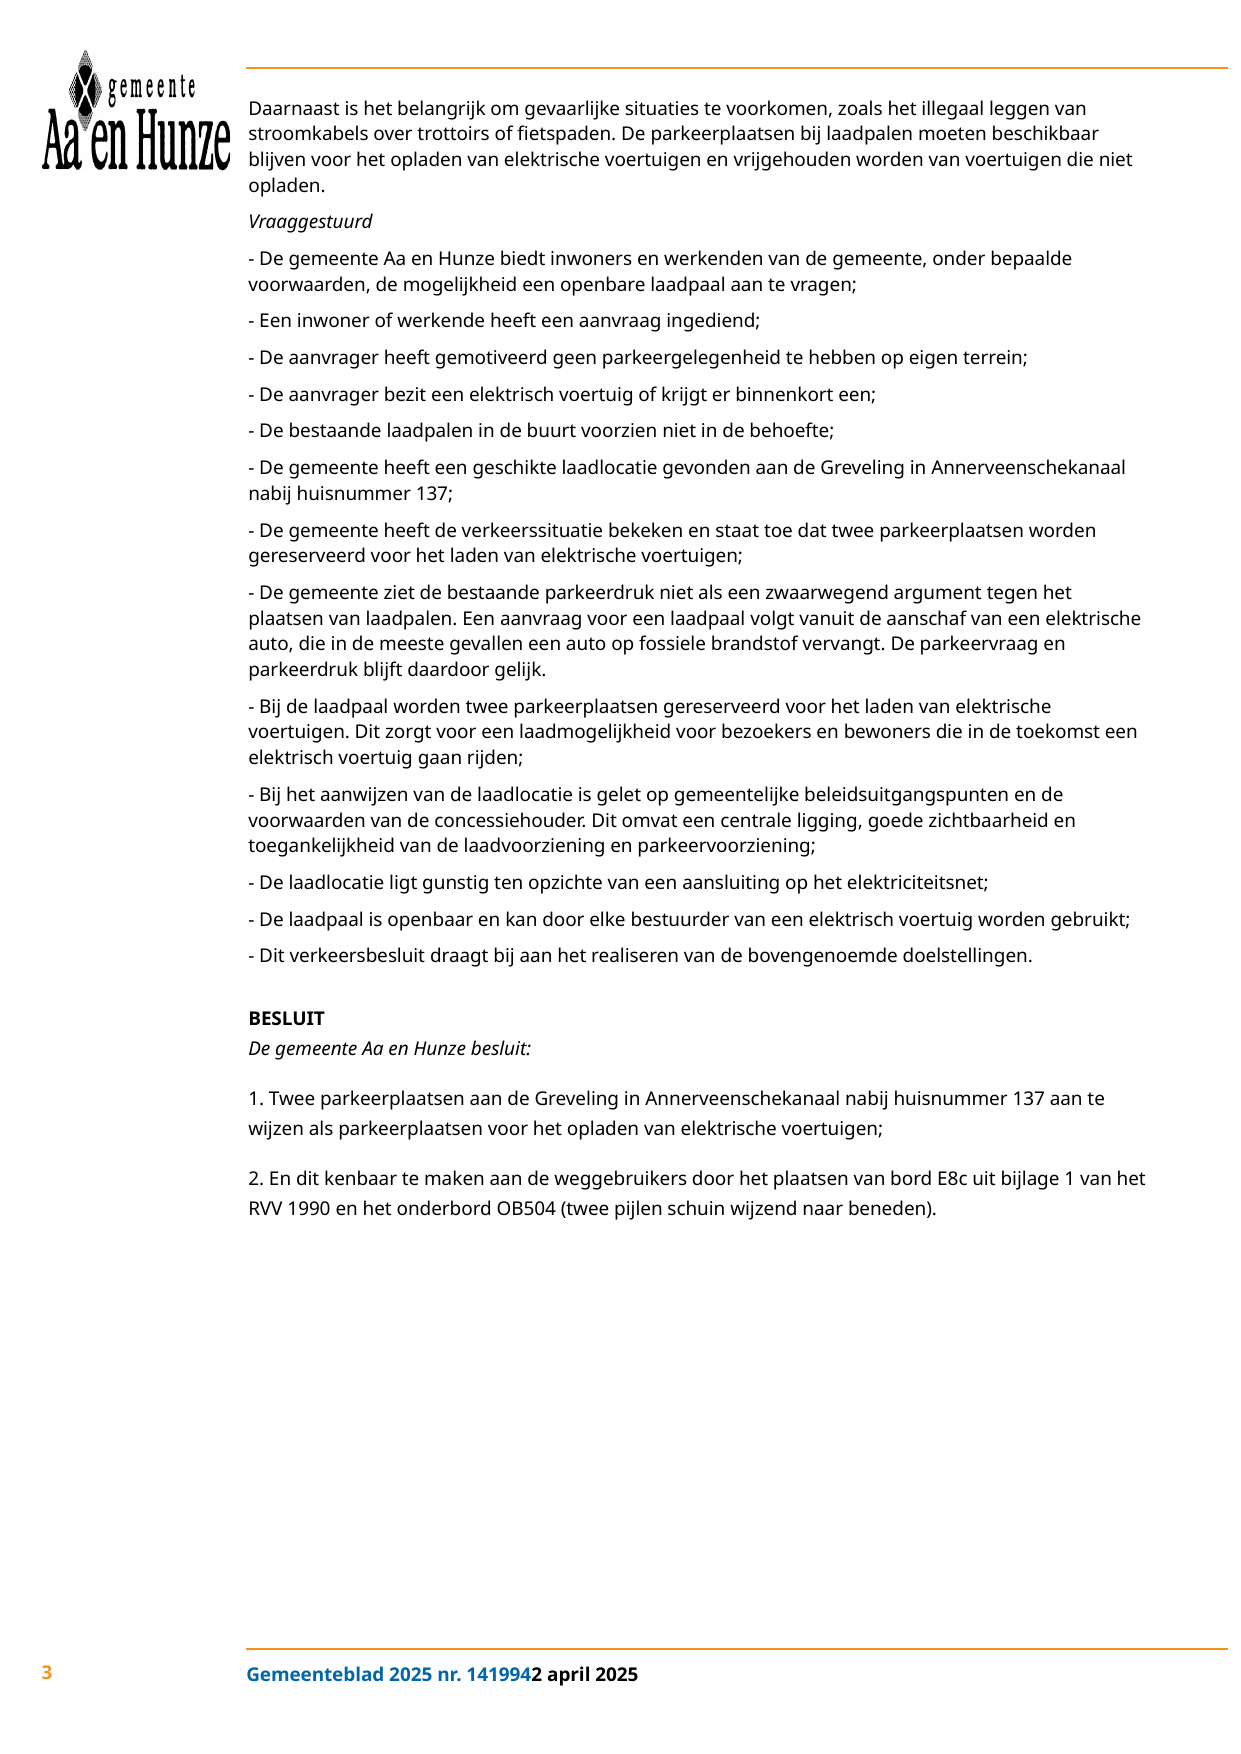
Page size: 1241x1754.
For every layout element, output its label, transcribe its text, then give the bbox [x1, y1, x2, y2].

text 2. En dit kenbaar te maken aan de weggebruikers door het plaatsen van bord E8c uit bijlage 1 van het RVV 1990 en het onderbord OB504 (twee pijlen schuin wijzend naar beneden). [248, 1165, 1152, 1221]
text - De laadpaal is openbaar en kan door elke bestuurder van een elektrisch voertuig worden gebruikt; [248, 906, 1152, 932]
text - Een inwoner of werkende heeft een aanvraag ingediend; [248, 308, 1152, 333]
text - De laadlocatie ligt gunstig ten opzichte van een aansluiting op het elektriciteitsnet; [248, 869, 1152, 895]
text Vraaggestuurd [248, 209, 1152, 234]
text - De gemeente heeft een geschikte laadlocatie gevonden aan de Greveling in Annerveenschekanaal nabij huisnummer 137; [248, 454, 1152, 506]
text - De aanvrager heeft gemotiveerd geen parkeergelegenheid te hebben op eigen terrein; [248, 344, 1152, 370]
text BESLUIT [248, 1005, 1152, 1031]
text - Bij de laadpaal worden twee parkeerplaatsen gereserveerd voor het laden van elektrische voertuigen. Dit zorgt voor een laadmogelijkheid voor bezoekers en bewoners die in de toekomst een elektrisch voertuig gaan rijden; [248, 693, 1152, 770]
picture [41, 47, 231, 172]
text - De aanvrager bezit een elektrisch voertuig of krijgt er binnenkort een; [248, 381, 1152, 407]
text - De gemeente heeft de verkeerssituatie bekeken en staat toe dat twee parkeerplaatsen worden gereserveerd voor het laden van elektrische voertuigen; [248, 517, 1152, 568]
text - Bij het aanwijzen van de laadlocatie is gelet op gemeentelijke beleidsuitgangspunten en de voorwaarden van de concessiehouder. Dit omvat een centrale ligging, goede zichtbaarheid en toegankelijkheid van de laadvoorziening en parkeervoorziening; [248, 781, 1152, 858]
text - Dit verkeersbesluit draagt bij aan het realiseren van de bovengenoemde doelstellingen. [248, 943, 1152, 968]
text 1. Twee parkeerplaatsen aan de Greveling in Annerveenschekanaal nabij huisnummer 137 aan te wijzen als parkeerplaatsen voor het opladen van elektrische voertuigen; [248, 1085, 1152, 1141]
text Daarnaast is het belangrijk om gevaarlijke situaties te voorkomen, zoals het illegaal leggen van stroomkabels over trottoirs of fietspaden. De parkeerplaatsen bij laadpalen moeten beschikbaar blijven voor het opladen van elektrische voertuigen en vrijgehouden worden van voertuigen die niet opladen. [248, 95, 1152, 198]
text - De bestaande laadpalen in de buurt voorzien niet in de behoefte; [248, 418, 1152, 443]
text De gemeente Aa en Hunze besluit: [248, 1035, 1152, 1061]
text - De gemeente Aa en Hunze biedt inwoners en werkenden van de gemeente, onder bepaalde voorwaarden, de mogelijkheid een openbare laadpaal aan te vragen; [248, 245, 1152, 297]
text - De gemeente ziet de bestaande parkeerdruk niet als een zwaarwegend argument tegen het plaatsen van laadpalen. Een aanvraag voor een laadpaal volgt vanuit de aanschaf van een elektrische auto, die in de meeste gevallen een auto op fossiele brandstof vervangt. De parkeervraag en parkeerdruk blijft daardoor gelijk. [248, 579, 1152, 682]
